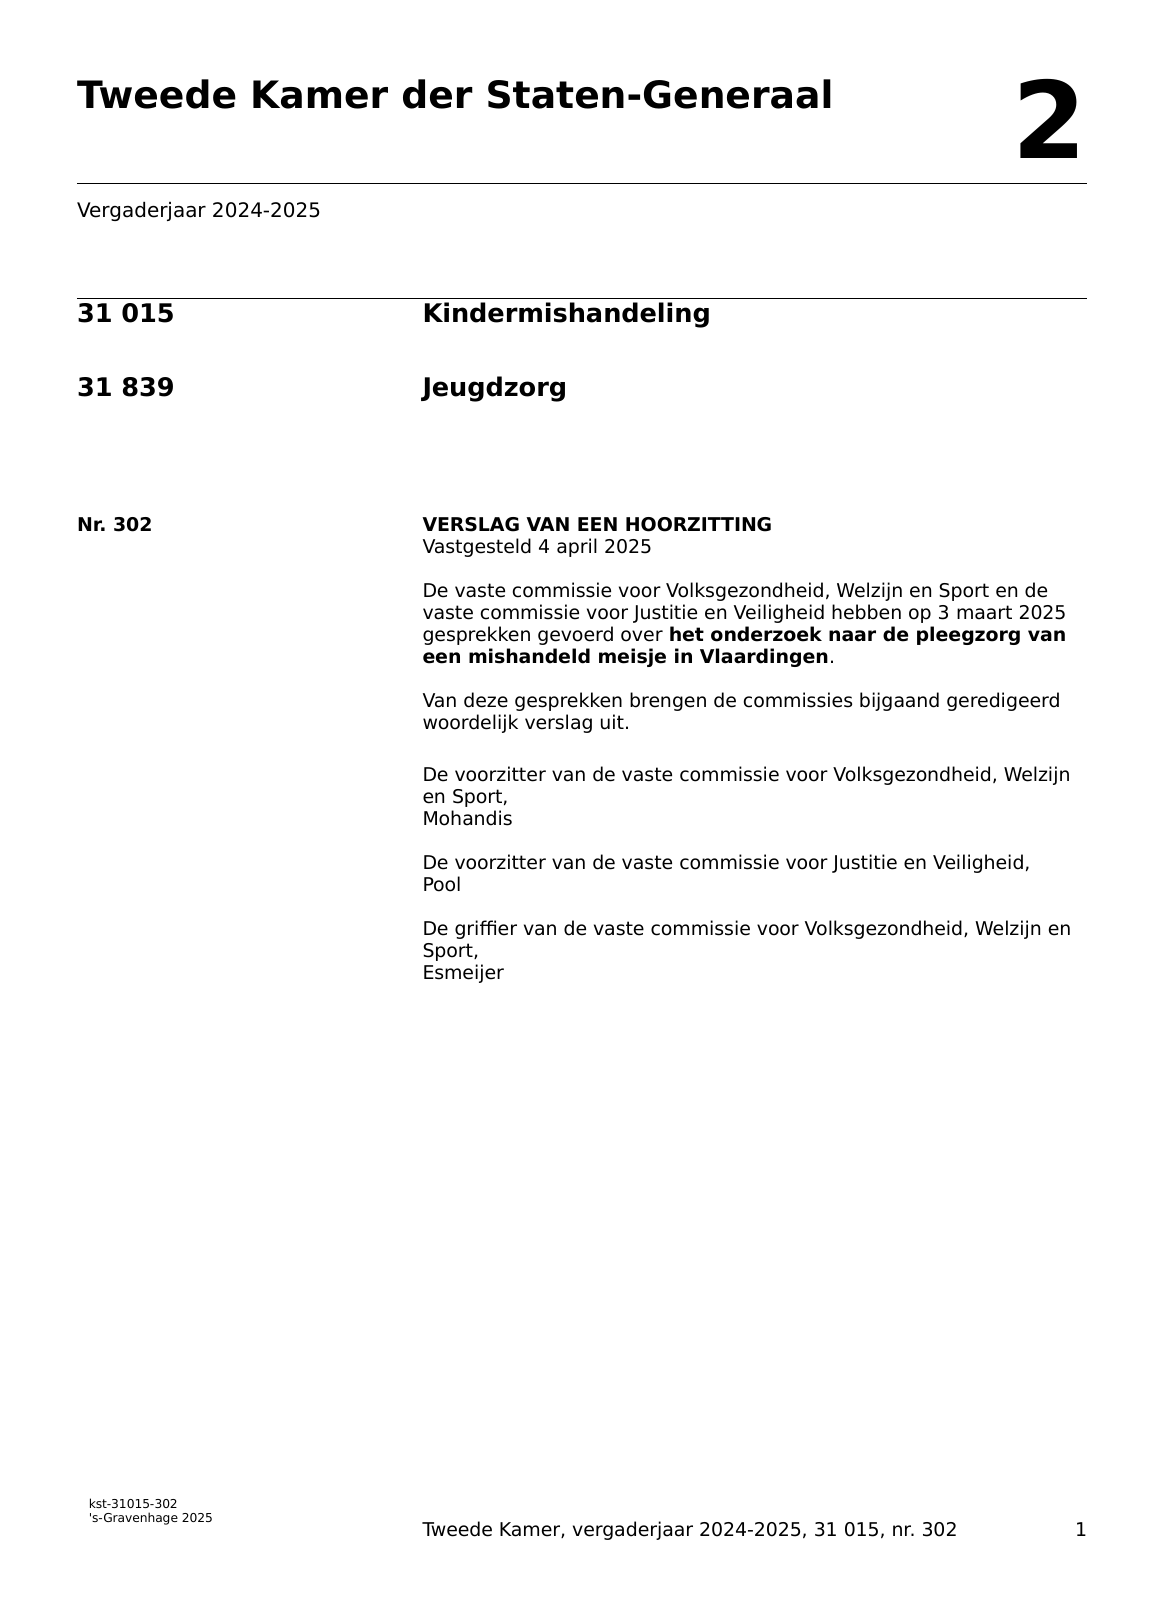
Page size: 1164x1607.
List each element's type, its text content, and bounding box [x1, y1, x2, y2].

subtitle 31 839 Jeugdzorg [77, 373, 1087, 403]
table_header 2 [886, 59, 1087, 183]
text Vastgesteld 4 april 2025 [422, 536, 1087, 558]
text De voorzitter van de vaste commissie voor Justitie en Veiligheid, Pool [422, 852, 1087, 896]
table_cell Vergaderjaar 2024-2025 [77, 184, 1087, 298]
text De vaste commissie voor Volksgezondheid, Welzijn en Sport en de vaste commissie voor Justitie en Veiligheid hebben op 3 maart 2025 gesprekken gevoerd over het onderzoek naar de pleegzorg van een mishandeld meisje in Vlaardingen. [422, 580, 1087, 668]
subtitle Nr. 302 VERSLAG VAN EEN HOORZITTING [77, 514, 1087, 536]
text De griffier van de vaste commissie voor Volksgezondheid, Welzijn en Sport, Esmeijer [422, 918, 1087, 984]
subtitle 31 015 Kindermishandeling [77, 299, 1087, 329]
text De voorzitter van de vaste commissie voor Volksgezondheid, Welzijn en Sport, Mohandis [422, 764, 1087, 830]
text 's-Gravenhage 2025 [88, 1511, 323, 1525]
text Van deze gesprekken brengen de commissies bijgaand geredigeerd woordelijk verslag uit. [422, 690, 1087, 734]
table_header Tweede Kamer der Staten-Generaal [77, 59, 886, 183]
text kst-31015-302 [88, 1497, 323, 1511]
